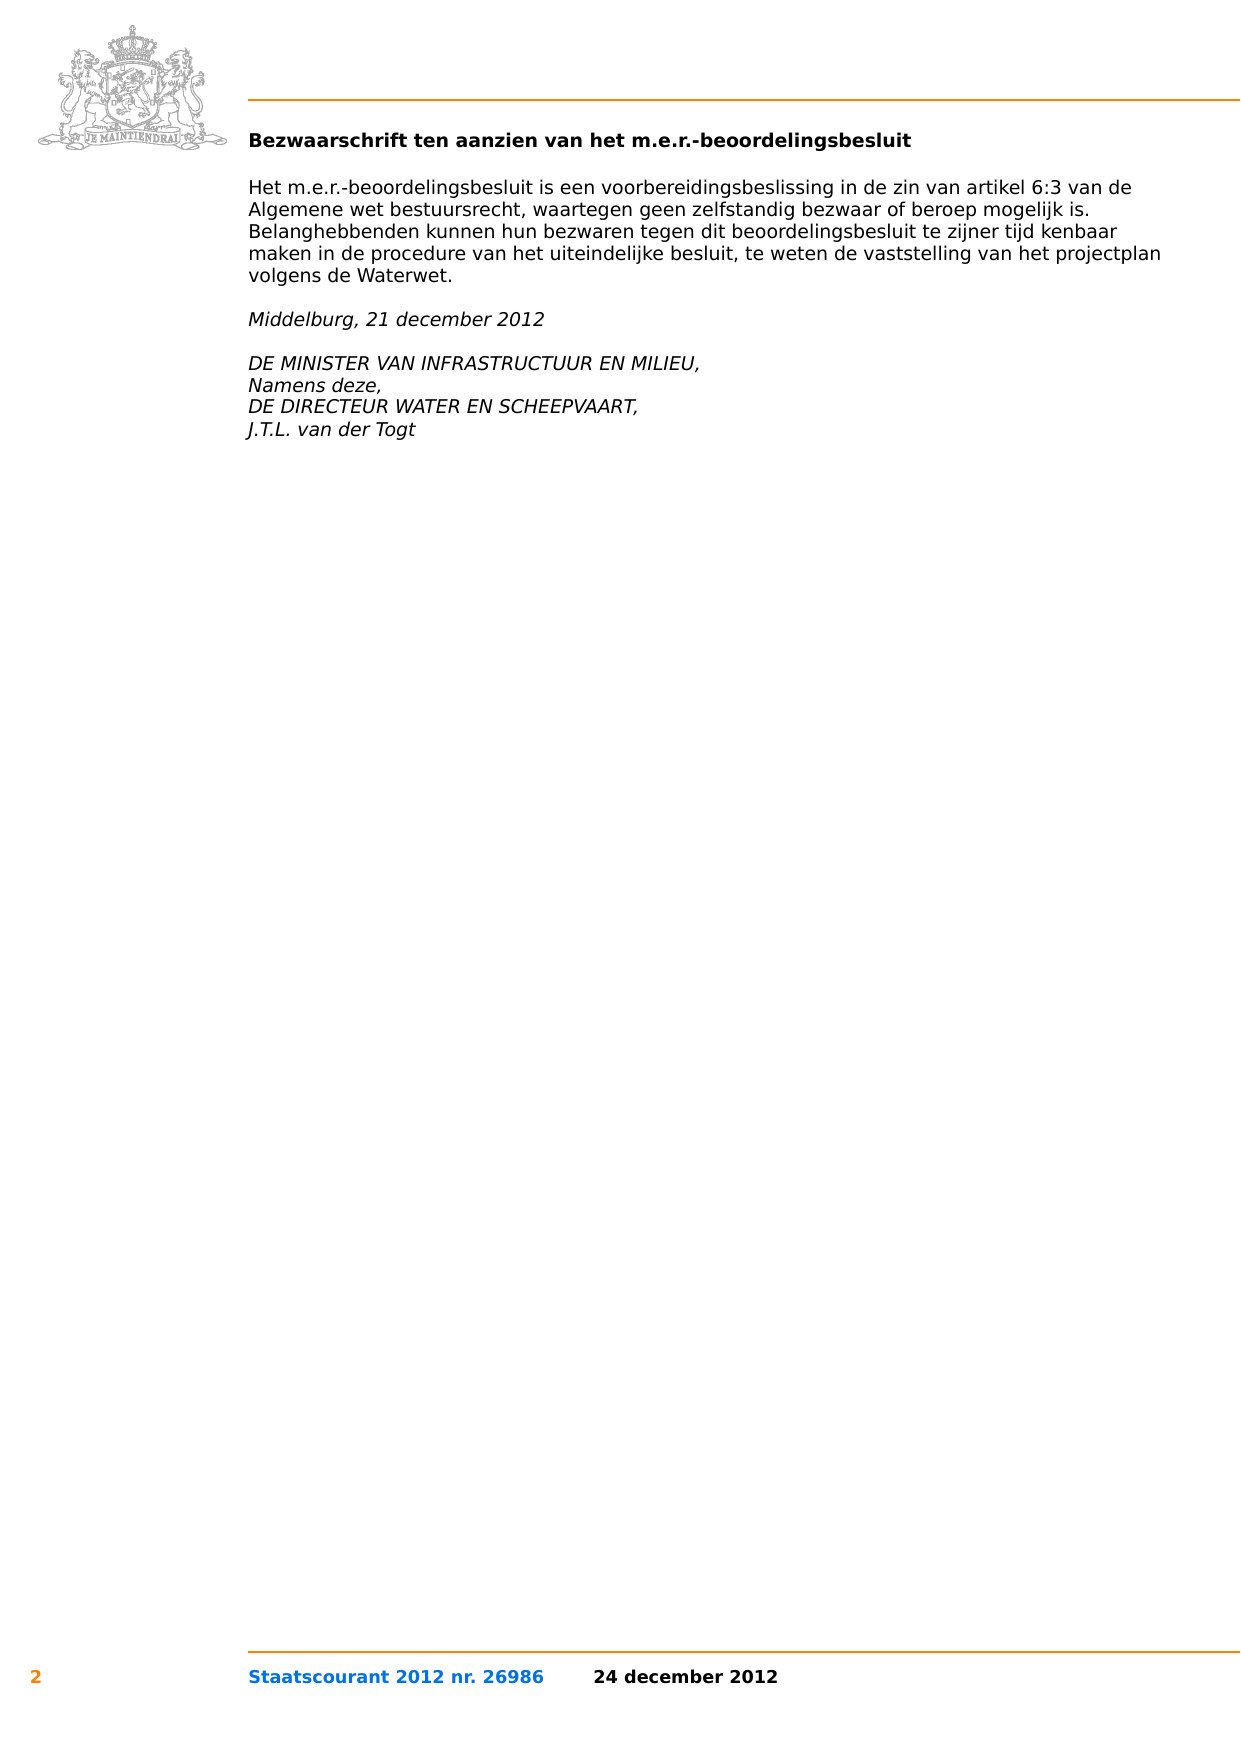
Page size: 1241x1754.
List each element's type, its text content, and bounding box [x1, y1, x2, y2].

subtitle Bezwaarschrift ten aanzien van het m.e.r.-beoordelingsbesluit [248, 130, 1163, 152]
picture [38, 25, 227, 150]
text Middelburg, 21 december 2012 [248, 309, 1163, 331]
text Het m.e.r.-beoordelingsbesluit is een voorbereidingsbeslissing in de zin van artikel 6:3 van de Algemene wet bestuursrecht, waartegen geen zelfstandig bezwaar of beroep mogelijk is. Belanghebbenden kunnen hun bezwaren tegen dit beoordelingsbesluit te zijner tijd kenbaar maken in de procedure van het uiteindelijke besluit, te weten de vaststelling van het projectplan volgens de Waterwet. [248, 177, 1163, 287]
text DE MINISTER VAN INFRASTRUCTUUR EN MILIEU, Namens deze, DE DIRECTEUR WATER EN SCHEEPVAART, J.T.L. van der Togt [248, 352, 1163, 440]
